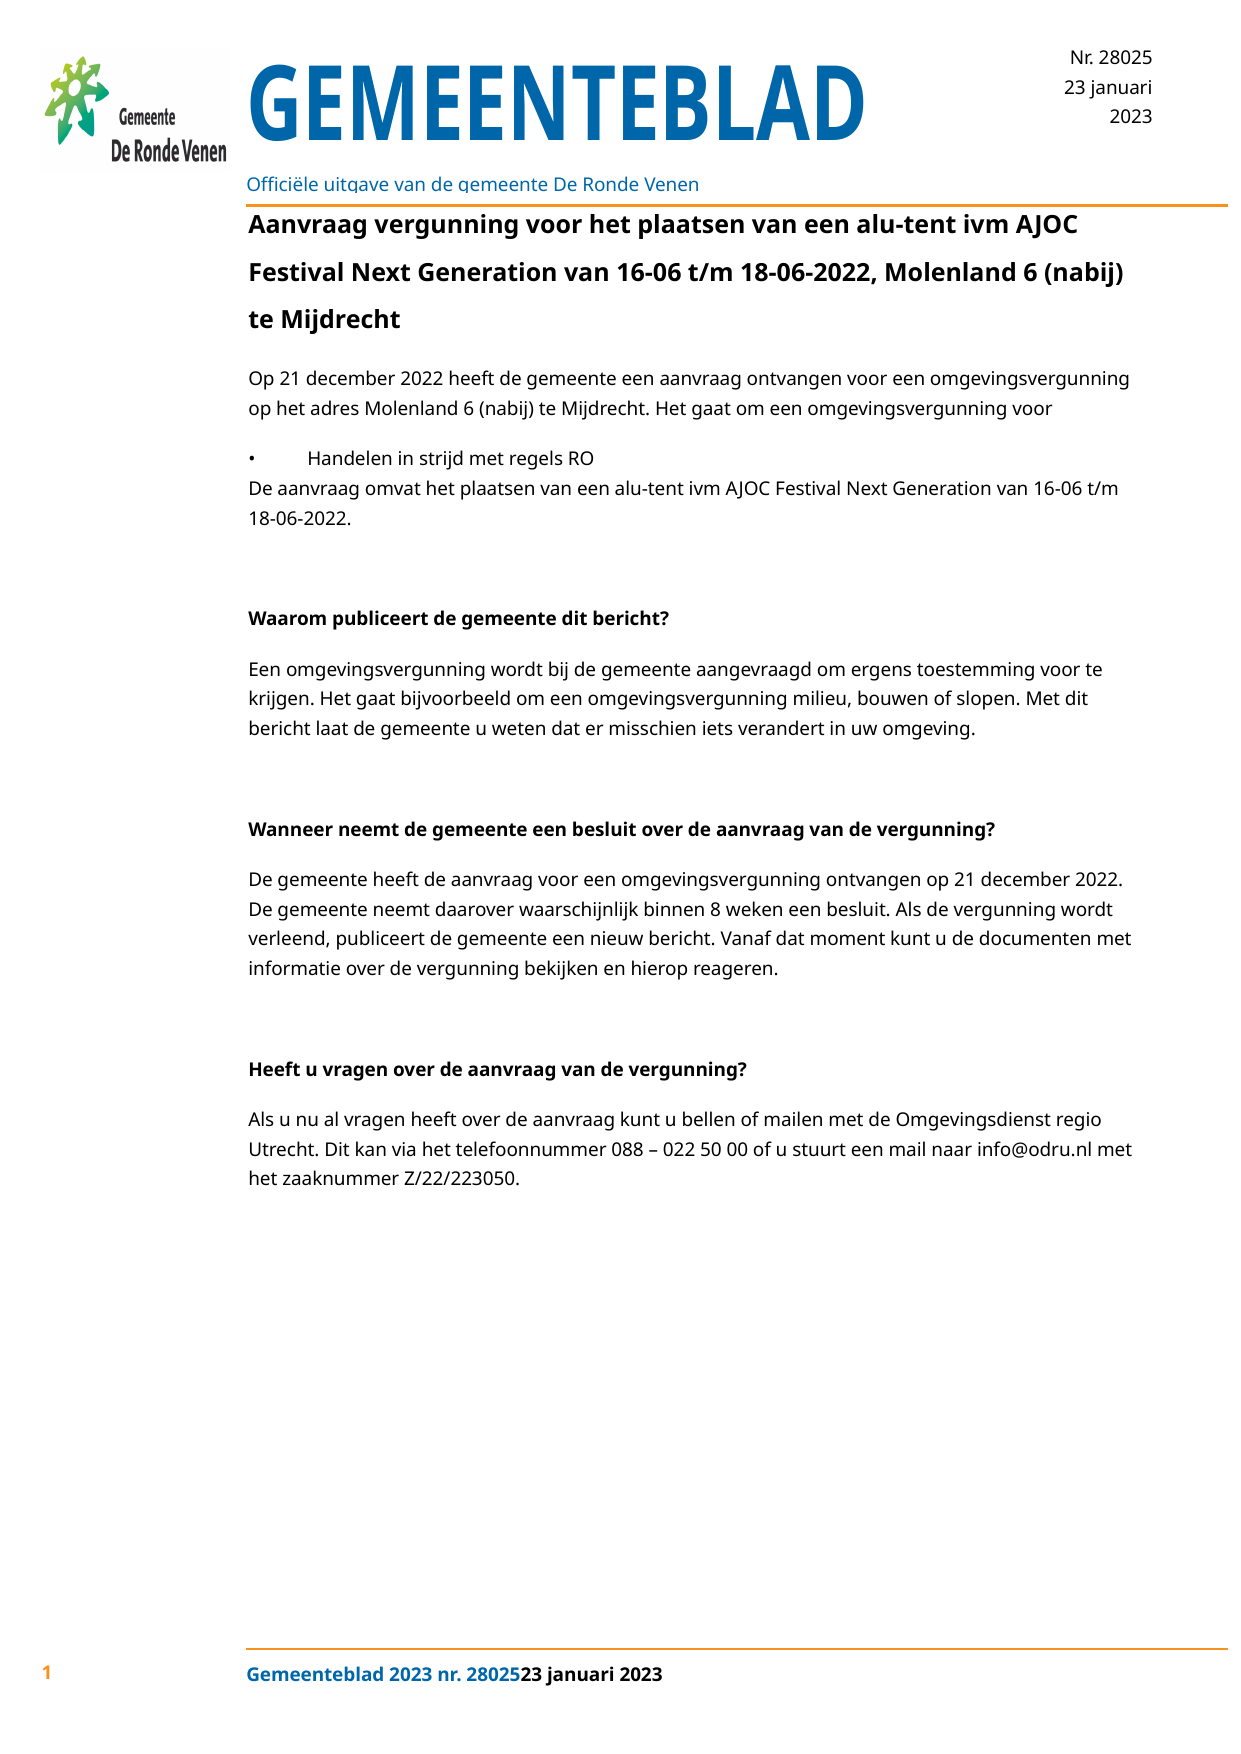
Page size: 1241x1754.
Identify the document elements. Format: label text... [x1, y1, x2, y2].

text De aanvraag omvat het plaatsen van een alu-tent ivm AJOC Festival Next Generation van 16-06 t/m 18-06-2022. [248, 475, 1152, 530]
text Op 21 december 2022 heeft de gemeente een aanvraag ontvangen voor een omgevingsvergunning op het adres Molenland 6 (nabij) te Mijdrecht. Het gaat om een omgevingsvergunning voor [248, 366, 1152, 421]
list Handelen in strijd met regels RO [248, 446, 1152, 471]
text Wanneer neemt de gemeente een besluit over de aanvraag van de vergunning? [248, 816, 1152, 842]
text Als u nu al vragen heeft over de aanvraag kunt u bellen of mailen met de Omgevingsdienst regio Utrecht. Dit kan via het telefoonnummer 088 – 022 50 00 of u stuurt een mail naar info@odru.nl met het zaaknummer Z/22/223050. [248, 1106, 1152, 1191]
text Heeft u vragen over de aanvraag van de vergunning? [248, 1056, 1152, 1082]
text Waarom publiceert de gemeente dit bericht? [248, 606, 1152, 631]
text De gemeente heeft de aanvraag voor een omgevingsvergunning ontvangen op 21 december 2022. De gemeente neemt daarover waarschijnlijk binnen 8 weken een besluit. Als de vergunning wordt verleend, publiceert de gemeente een nieuw bericht. Vanaf dat moment kunt u de documenten met informatie over de vergunning bekijken en hierop reageren. [248, 866, 1152, 981]
text Een omgevingsvergunning wordt bij de gemeente aangevraagd om ergens toestemming voor te krijgen. Het gaat bijvoorbeeld om een omgevingsvergunning milieu, bouwen of slopen. Met dit bericht laat de gemeente u weten dat er misschien iets verandert in uw omgeving. [248, 656, 1152, 741]
picture [41, 47, 231, 172]
text Aanvraag vergunning voor het plaatsen van een alu-tent ivm AJOC Festival Next Generation van 16-06 t/m 18-06-2022, Molenland 6 (nabij) te Mijdrecht [248, 207, 1152, 336]
